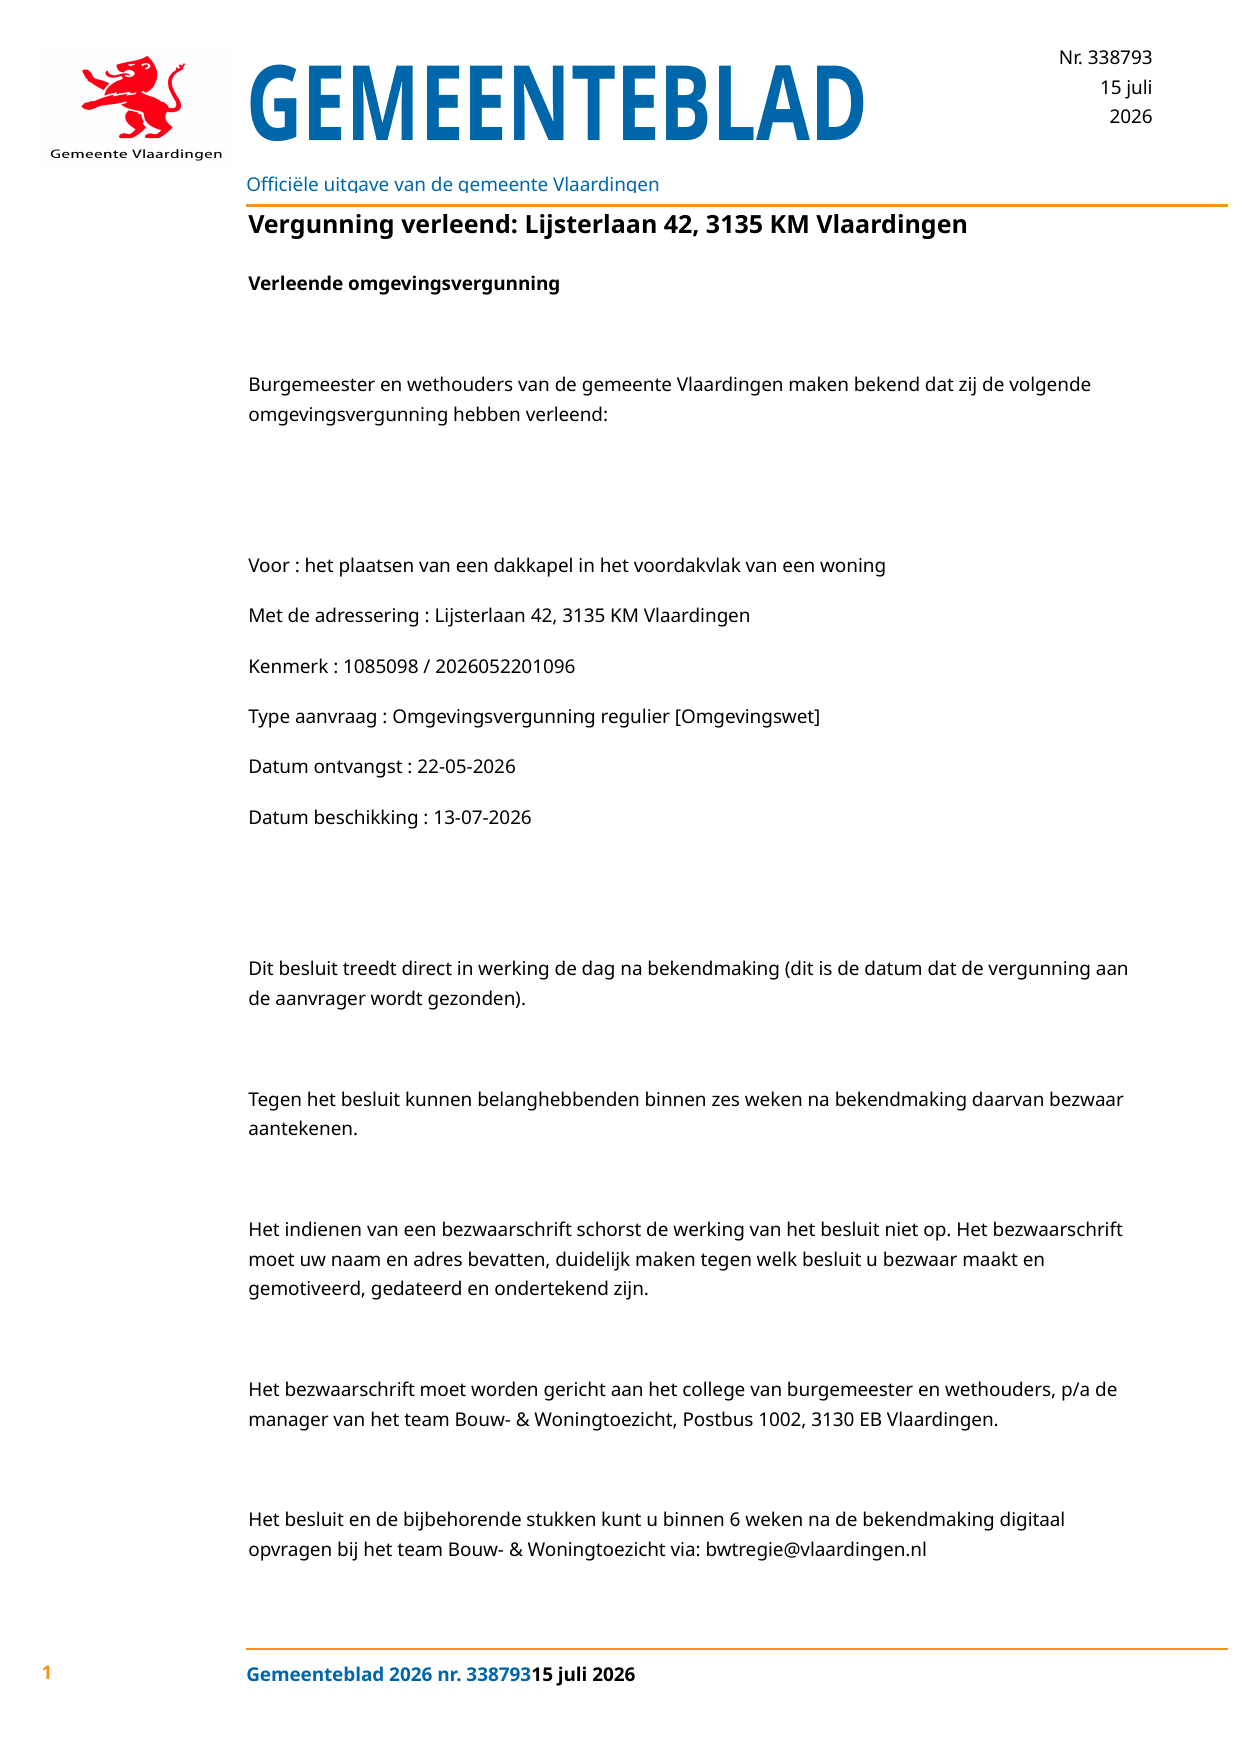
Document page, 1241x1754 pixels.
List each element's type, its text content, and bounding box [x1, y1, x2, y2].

text Tegen het besluit kunnen belanghebbenden binnen zes weken na bekendmaking daarvan bezwaar aantekenen. [248, 1086, 1152, 1141]
text Verleende omgevingsvergunning [248, 270, 1152, 296]
text Kenmerk : 1085098 / 2026052201096 [248, 653, 1152, 678]
text Het bezwaarschrift moet worden gericht aan het college van burgemeester en wethouders, p/a de manager van het team Bouw- & Woningtoezicht, Postbus 1002, 3130 EB Vlaardingen. [248, 1376, 1152, 1431]
text Het besluit en de bijbehorende stukken kunt u binnen 6 weken na de bekendmaking digitaal opvragen bij het team Bouw- & Woningtoezicht via: bwtregie@vlaardingen.nl [248, 1507, 1152, 1562]
text Datum ontvangst : 22-05-2026 [248, 754, 1152, 779]
text Burgemeester en wethouders van de gemeente Vlaardingen maken bekend dat zij de volgende omgevingsvergunning hebben verleend: [248, 371, 1152, 426]
text Vergunning verleend: Lijsterlaan 42, 3135 KM Vlaardingen [248, 207, 1152, 241]
text Met de adressering : Lijsterlaan 42, 3135 KM Vlaardingen [248, 602, 1152, 628]
picture [41, 47, 231, 172]
text Dit besluit treedt direct in werking de dag na bekendmaking (dit is de datum dat de vergunning aan de aanvrager wordt gezonden). [248, 955, 1152, 1011]
text Voor : het plaatsen van een dakkapel in het voordakvlak van een woning [248, 552, 1152, 578]
text Type aanvraag : Omgevingsvergunning regulier [Omgevingswet] [248, 703, 1152, 729]
text Datum beschikking : 13-07-2026 [248, 804, 1152, 830]
text Het indienen van een bezwaarschrift schorst de werking van het besluit niet op. Het bezwaarschrift moet uw naam en adres bevatten, duidelijk maken tegen welk besluit u bezwaar maakt en gemotiveerd, gedateerd en ondertekend zijn. [248, 1216, 1152, 1301]
